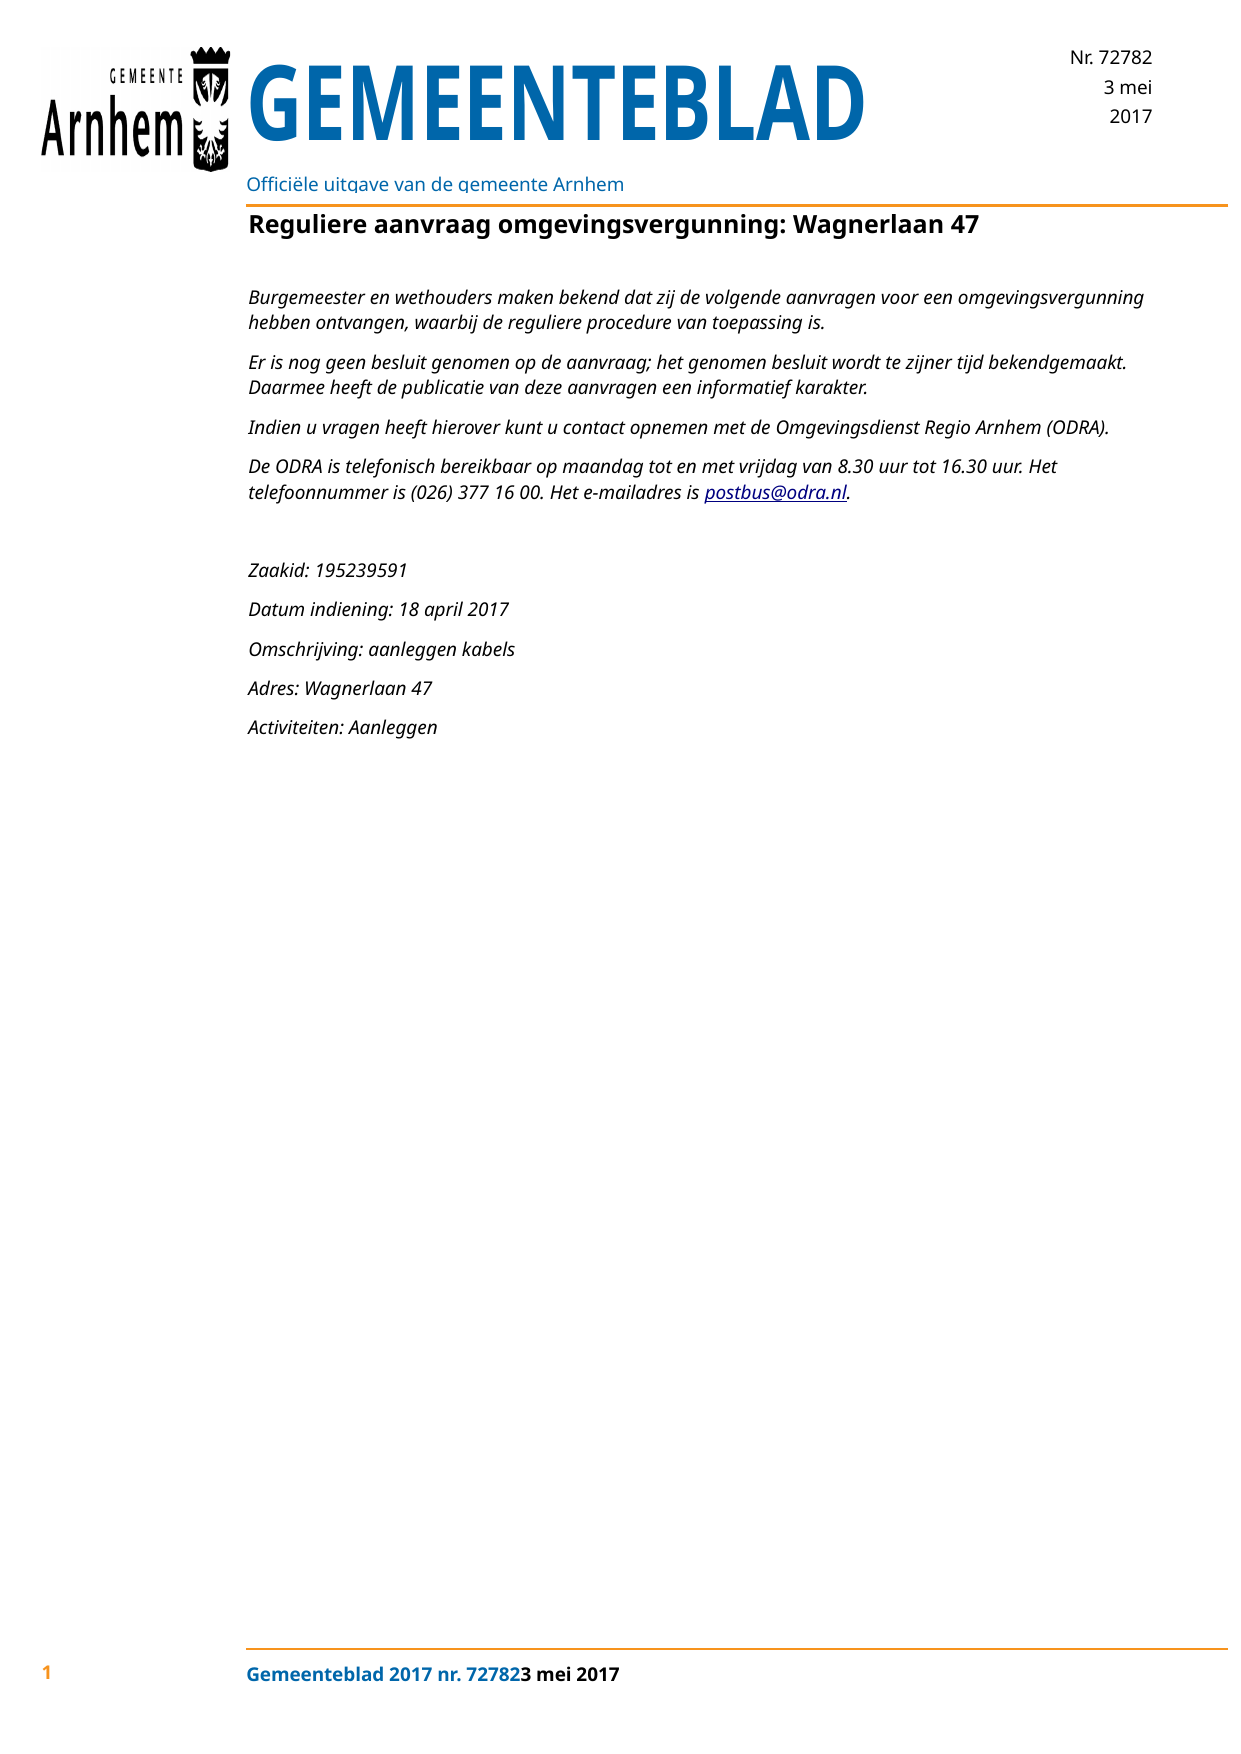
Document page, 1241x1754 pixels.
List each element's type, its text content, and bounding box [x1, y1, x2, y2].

text Adres: Wagnerlaan 47 [248, 675, 1152, 701]
text Reguliere aanvraag omgevingsvergunning: Wagnerlaan 47 [248, 207, 1152, 241]
text Datum indiening: 18 april 2017 [248, 597, 1152, 622]
text Indien u vragen heeft hierover kunt u contact opnemen met de Omgevingsdienst Regio Arnhem (ODRA). [248, 414, 1152, 439]
text Burgemeester en wethouders maken bekend dat zij de volgende aanvragen voor een omgevingsvergunning hebben ontvangen, waarbij de reguliere procedure van toepassing is. [248, 284, 1152, 335]
text Omschrijving: aanleggen kabels [248, 636, 1152, 662]
text Er is nog geen besluit genomen op de aanvraag; het genomen besluit wordt te zijner tijd bekendgemaakt. Daarmee heeft de publicatie van deze aanvragen een informatief karakter. [248, 349, 1152, 400]
text Zaakid: 195239591 [248, 557, 1152, 583]
text De ODRA is telefonisch bereikbaar op maandag tot en met vrijdag van 8.30 uur tot 16.30 uur. Het telefoonnummer is (026) 377 16 00. Het e-mailadres is postbus@odra.nl. [248, 453, 1152, 504]
picture [41, 47, 231, 172]
text Activiteiten: Aanleggen [248, 714, 1152, 740]
